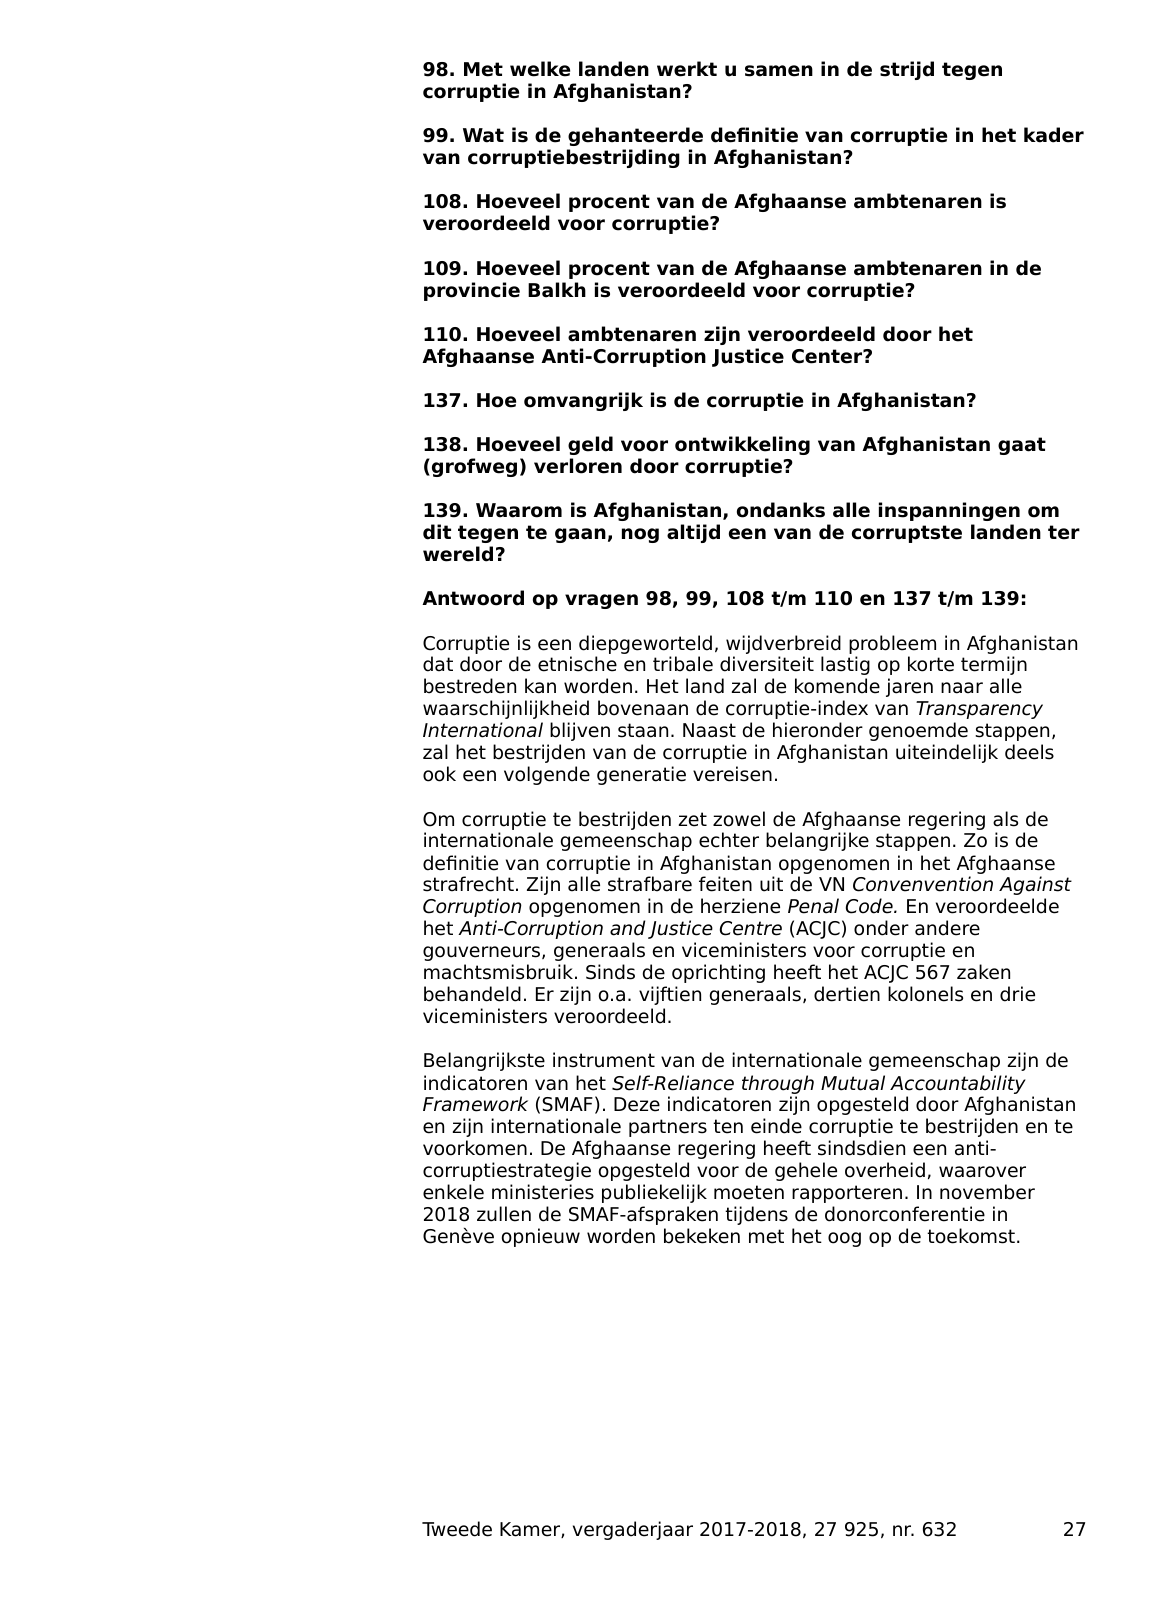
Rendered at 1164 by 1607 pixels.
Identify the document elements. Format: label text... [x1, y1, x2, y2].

subtitle 98. Met welke landen werkt u samen in de strijd tegen corruptie in Afghanistan? [422, 59, 1087, 103]
subtitle 137. Hoe omvangrijk is de corruptie in Afghanistan? [422, 390, 1087, 412]
subtitle 138. Hoeveel geld voor ontwikkeling van Afghanistan gaat (grofweg) verloren door corruptie? [422, 434, 1087, 478]
subtitle 99. Wat is de gehanteerde definitie van corruptie in het kader van corruptiebestrijding in Afghanistan? [422, 125, 1087, 169]
subtitle 110. Hoeveel ambtenaren zijn veroordeeld door het Afghaanse Anti-Corruption Justice Center? [422, 324, 1087, 368]
subtitle Antwoord op vragen 98, 99, 108 t/m 110 en 137 t/m 139: [422, 588, 1087, 610]
text Corruptie is een diepgeworteld, wijdverbreid probleem in Afghanistan dat door de etnische en tribale diversiteit lastig op korte termijn bestreden kan worden. Het land zal de komende jaren naar alle waarschijnlijkheid bovenaan de corruptie-index van Transparency International blijven staan. Naast de hieronder genoemde stappen, zal het bestrijden van de corruptie in Afghanistan uiteindelijk deels ook een volgende generatie vereisen. [422, 632, 1087, 786]
subtitle 109. Hoeveel procent van de Afghaanse ambtenaren in de provincie Balkh is veroordeeld voor corruptie? [422, 257, 1087, 301]
text Om corruptie te bestrijden zet zowel de Afghaanse regering als de internationale gemeenschap echter belangrijke stappen. Zo is de definitie van corruptie in Afghanistan opgenomen in het Afghaanse strafrecht. Zijn alle strafbare feiten uit de VN Convenvention Against Corruption opgenomen in de herziene Penal Code. En veroordeelde het Anti-Corruption and Justice Centre (ACJC) onder andere gouverneurs, generaals en viceministers voor corruptie en machtsmisbruik. Sinds de oprichting heeft het ACJC 567 zaken behandeld. Er zijn o.a. vijftien generaals, dertien kolonels en drie viceministers veroordeeld. [422, 808, 1087, 1028]
subtitle 108. Hoeveel procent van de Afghaanse ambtenaren is veroordeeld voor corruptie? [422, 191, 1087, 235]
text Belangrijkste instrument van de internationale gemeenschap zijn de indicatoren van het Self-Reliance through Mutual Accountability Framework (SMAF). Deze indicatoren zijn opgesteld door Afghanistan en zijn internationale partners ten einde corruptie te bestrijden en te voorkomen. De Afghaanse regering heeft sindsdien een anti-corruptiestrategie opgesteld voor de gehele overheid, waarover enkele ministeries publiekelijk moeten rapporteren. In november 2018 zullen de SMAF-afspraken tijdens de donorconferentie in Genève opnieuw worden bekeken met het oog op de toekomst. [422, 1050, 1087, 1248]
subtitle 139. Waarom is Afghanistan, ondanks alle inspanningen om dit tegen te gaan, nog altijd een van de corruptste landen ter wereld? [422, 500, 1087, 566]
